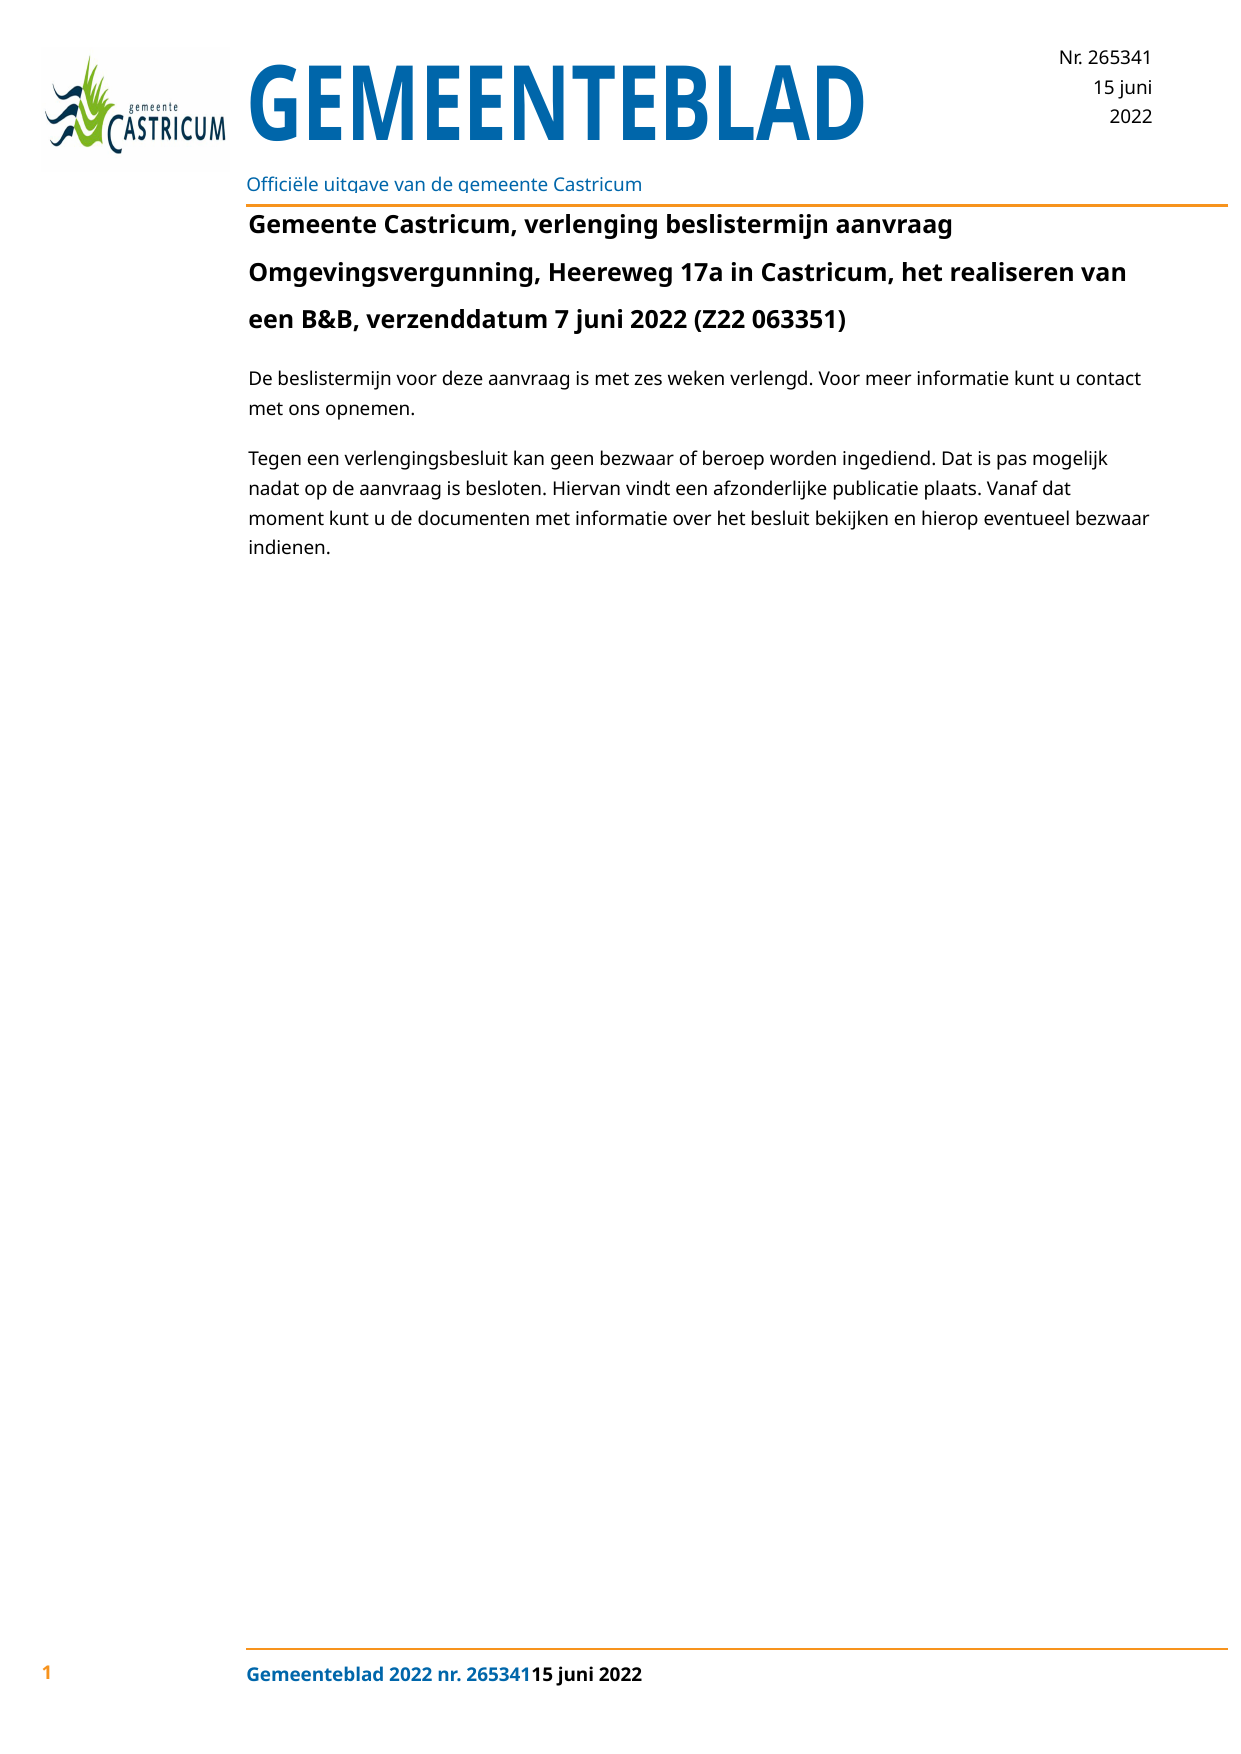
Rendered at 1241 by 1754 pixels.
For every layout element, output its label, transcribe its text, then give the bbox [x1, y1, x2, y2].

picture [41, 47, 231, 172]
text De beslistermijn voor deze aanvraag is met zes weken verlengd. Voor meer informatie kunt u contact met ons opnemen. [248, 366, 1152, 421]
text Gemeente Castricum, verlenging beslistermijn aanvraag Omgevingsvergunning, Heereweg 17a in Castricum, het realiseren van een B&B, verzenddatum 7 juni 2022 (Z22 063351) [248, 207, 1152, 336]
text Tegen een verlengingsbesluit kan geen bezwaar of beroep worden ingediend. Dat is pas mogelijk nadat op de aanvraag is besloten. Hiervan vindt een afzonderlijke publicatie plaats. Vanaf dat moment kunt u de documenten met informatie over het besluit bekijken en hierop eventueel bezwaar indienen. [248, 446, 1152, 560]
